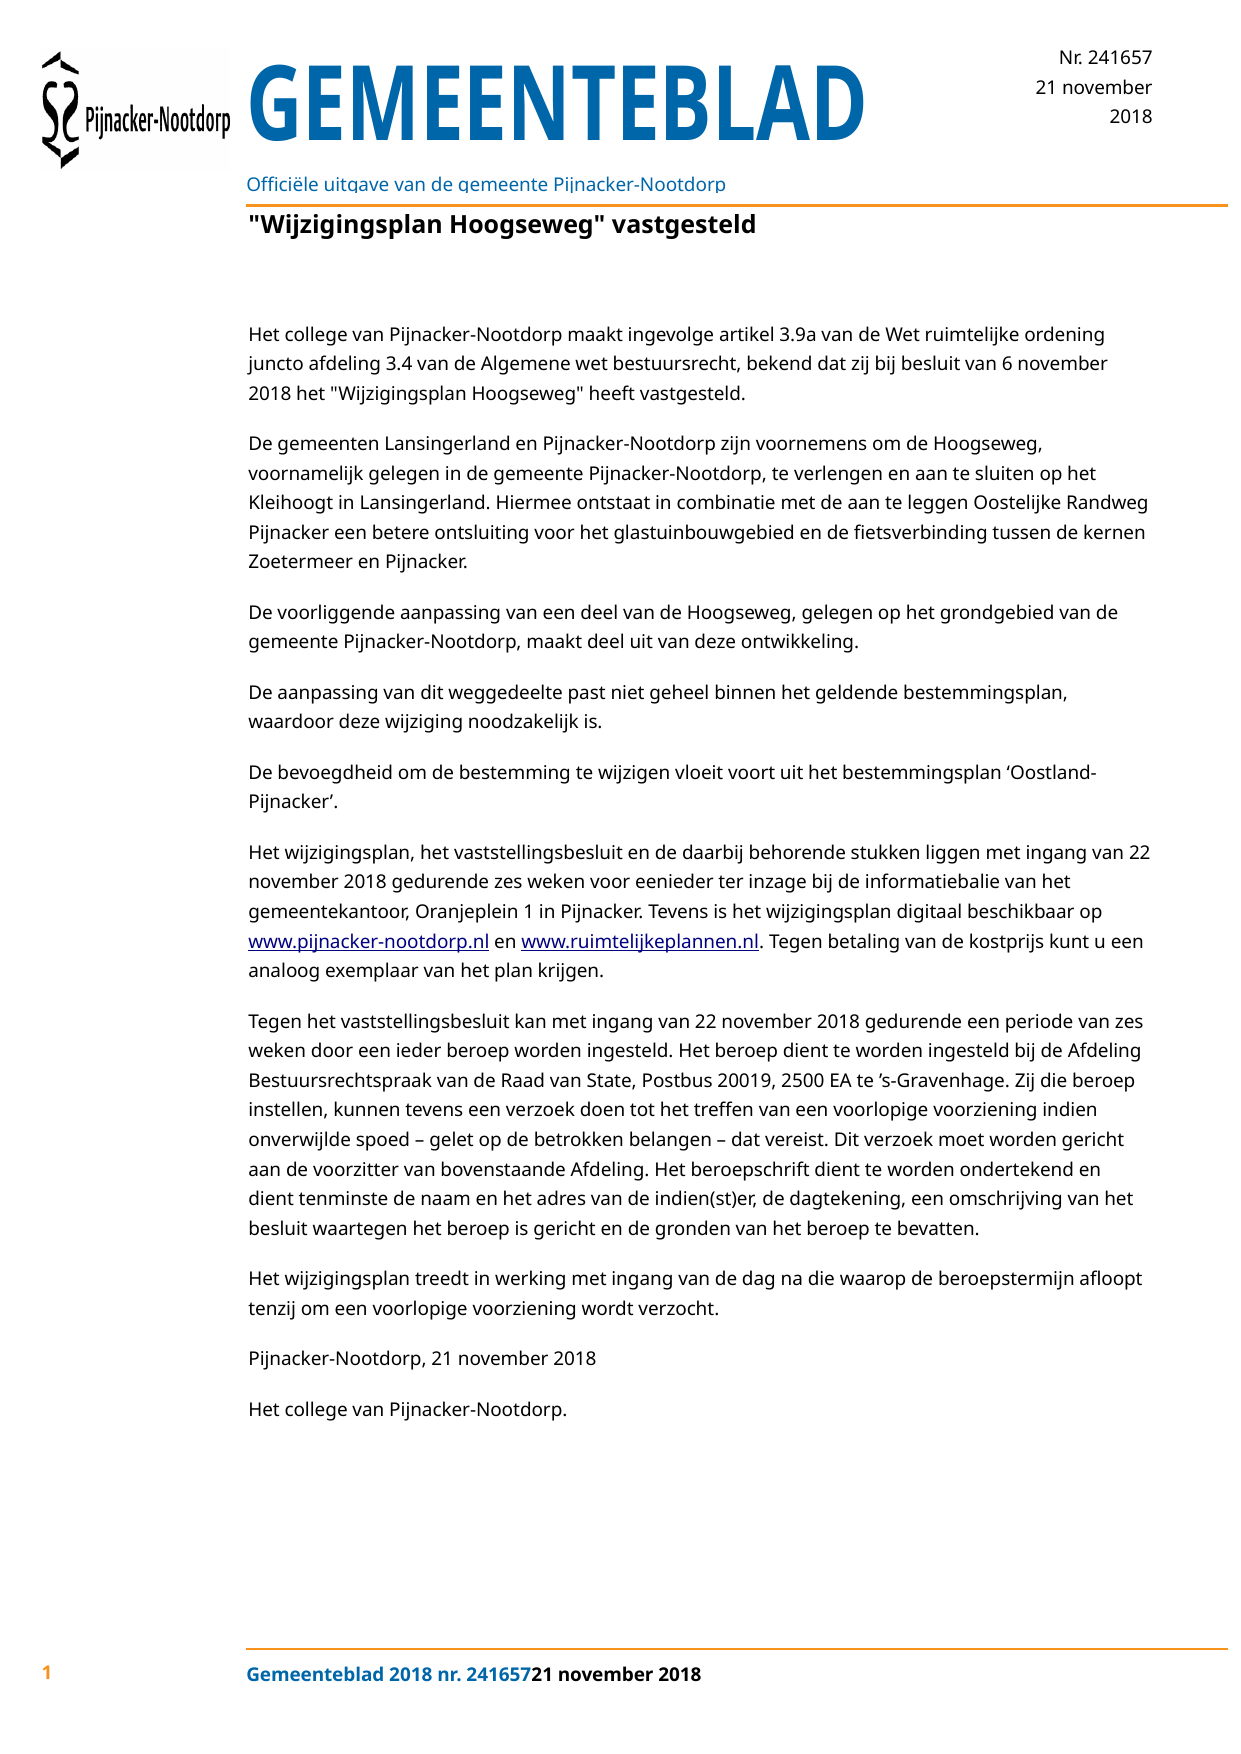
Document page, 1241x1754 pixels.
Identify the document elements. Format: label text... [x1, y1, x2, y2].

text Het wijzigingsplan treedt in werking met ingang van de dag na die waarop de beroepstermijn afloopt tenzij om een voorlopige voorziening wordt verzocht. [248, 1265, 1152, 1321]
text De bevoegdheid om de bestemming te wijzigen vloeit voort uit het bestemmingsplan ‘Oostland-Pijnacker’. [248, 759, 1152, 814]
text De voorliggende aanpassing van een deel van de Hoogseweg, gelegen op het grondgebied van de gemeente Pijnacker-Nootdorp, maakt deel uit van deze ontwikkeling. [248, 599, 1152, 654]
picture [41, 47, 231, 172]
text Tegen het vaststellingsbesluit kan met ingang van 22 november 2018 gedurende een periode van zes weken door een ieder beroep worden ingesteld. Het beroep dient te worden ingesteld bij de Afdeling Bestuursrechtspraak van de Raad van State, Postbus 20019, 2500 EA te ’s-Gravenhage. Zij die beroep instellen, kunnen tevens een verzoek doen tot het treffen van een voorlopige voorziening indien onverwijlde spoed – gelet op de betrokken belangen – dat vereist. Dit verzoek moet worden gericht aan de voorzitter van bovenstaande Afdeling. Het beroepschrift dient te worden ondertekend en dient tenminste de naam en het adres van de indien(st)er, de dagtekening, een omschrijving van het besluit waartegen het beroep is gericht en de gronden van het beroep te bevatten. [248, 1008, 1152, 1241]
text "Wijzigingsplan Hoogseweg" vastgesteld [248, 207, 1152, 241]
text Pijnacker-Nootdorp, 21 november 2018 [248, 1345, 1152, 1371]
text Het wijzigingsplan, het vaststellingsbesluit en de daarbij behorende stukken liggen met ingang van 22 november 2018 gedurende zes weken voor eenieder ter inzage bij de informatiebalie van het gemeentekantoor, Oranjeplein 1 in Pijnacker. Tevens is het wijzigingsplan digitaal beschikbaar op www.pijnacker-nootdorp.nl en www.ruimtelijkeplannen.nl. Tegen betaling van de kostprijs kunt u een analoog exemplaar van het plan krijgen. [248, 839, 1152, 983]
text Het college van Pijnacker-Nootdorp maakt ingevolge artikel 3.9a van de Wet ruimtelijke ordening juncto afdeling 3.4 van de Algemene wet bestuursrecht, bekend dat zij bij besluit van 6 november 2018 het "Wijzigingsplan Hoogseweg" heeft vastgesteld. [248, 321, 1152, 406]
text Het college van Pijnacker-Nootdorp. [248, 1396, 1152, 1421]
text De gemeenten Lansingerland en Pijnacker-Nootdorp zijn voornemens om de Hoogseweg, voornamelijk gelegen in de gemeente Pijnacker-Nootdorp, te verlengen en aan te sluiten op het Kleihoogt in Lansingerland. Hiermee ontstaat in combinatie met de aan te leggen Oostelijke Randweg Pijnacker een betere ontsluiting voor het glastuinbouwgebied en de fietsverbinding tussen de kernen Zoetermeer en Pijnacker. [248, 430, 1152, 574]
text De aanpassing van dit weggedeelte past niet geheel binnen het geldende bestemmingsplan, waardoor deze wijziging noodzakelijk is. [248, 679, 1152, 734]
